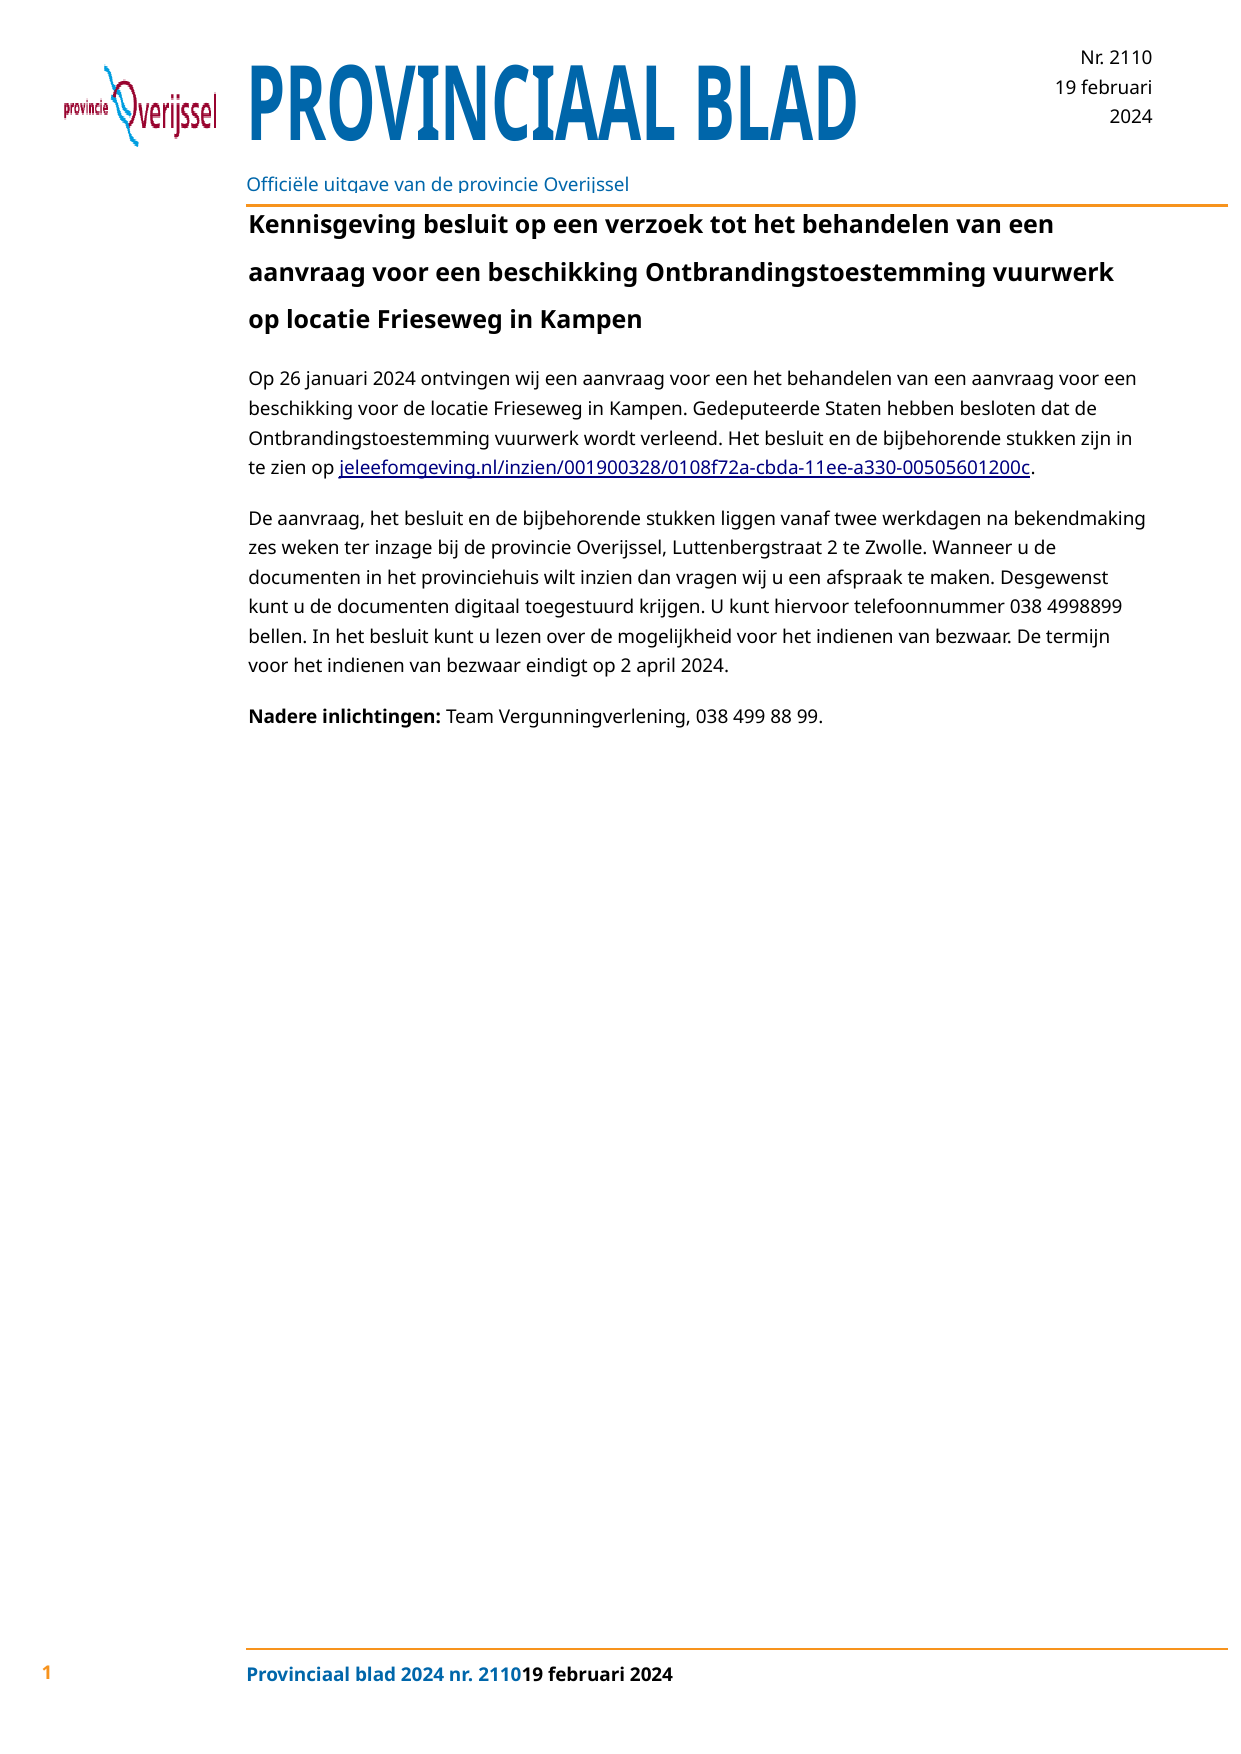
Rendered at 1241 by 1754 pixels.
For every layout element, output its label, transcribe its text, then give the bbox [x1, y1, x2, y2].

text Nadere inlichtingen: Team Vergunningverlening, 038 499 88 99. [248, 703, 1152, 729]
text De aanvraag, het besluit en de bijbehorende stukken liggen vanaf twee werkdagen na bekendmaking zes weken ter inzage bij de provincie Overijssel, Luttenbergstraat 2 te Zwolle. Wanneer u de documenten in het provinciehuis wilt inzien dan vragen wij u een afspraak te maken. Desgewenst kunt u de documenten digitaal toegestuurd krijgen. U kunt hiervoor telefoonnummer 038 4998899 bellen. In het besluit kunt u lezen over de mogelijkheid voor het indienen van bezwaar. De termijn voor het indienen van bezwaar eindigt op 2 april 2024. [248, 505, 1152, 678]
text Kennisgeving besluit op een verzoek tot het behandelen van een aanvraag voor een beschikking Ontbrandingstoestemming vuurwerk op locatie Frieseweg in Kampen [248, 207, 1152, 336]
text Op 26 januari 2024 ontvingen wij een aanvraag voor een het behandelen van een aanvraag voor een beschikking voor de locatie Frieseweg in Kampen. Gedeputeerde Staten hebben besloten dat de Ontbrandingstoestemming vuurwerk wordt verleend. Het besluit en de bijbehorende stukken zijn in te zien op jeleefomgeving.nl/inzien/001900328/0108f72a-cbda-11ee-a330-00505601200c. [248, 366, 1152, 480]
picture [41, 47, 231, 172]
